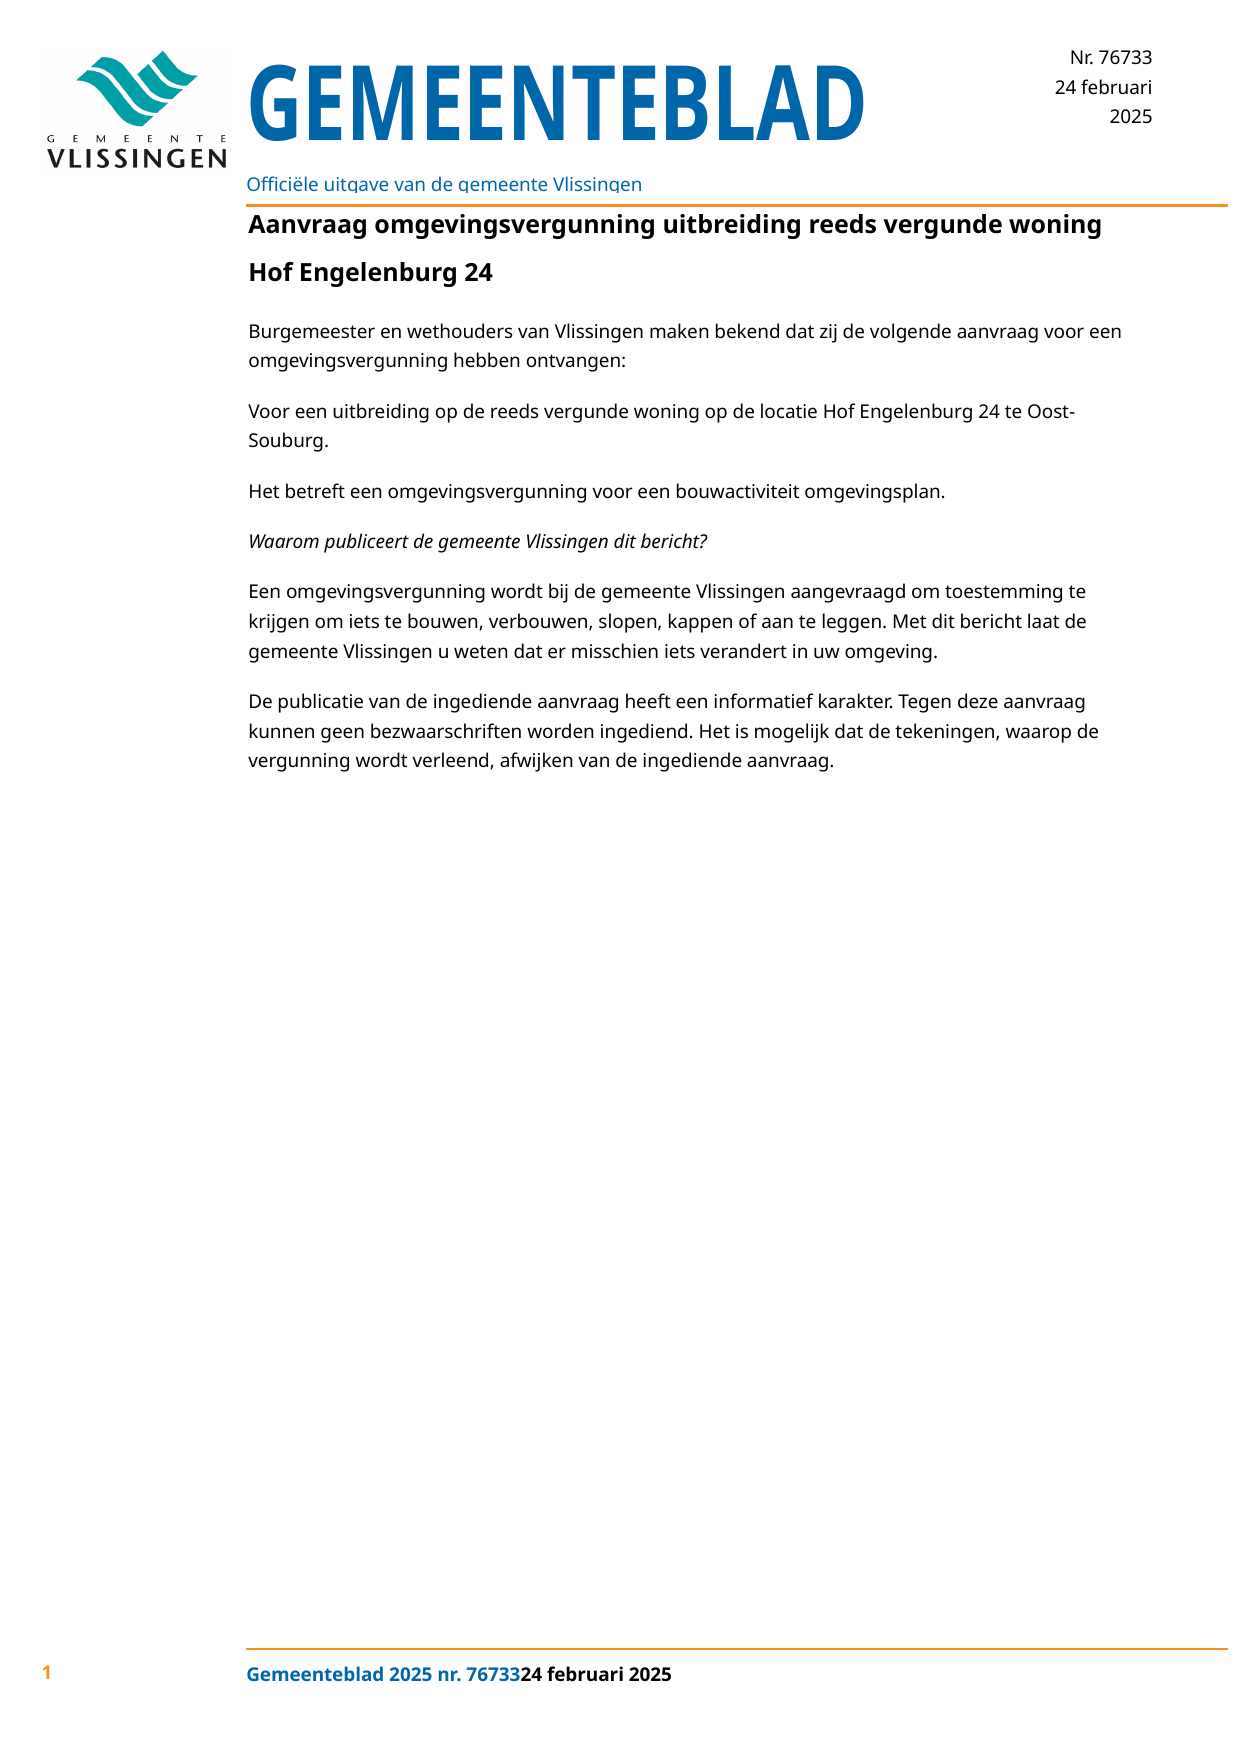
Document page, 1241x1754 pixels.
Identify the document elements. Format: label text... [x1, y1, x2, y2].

text Het betreft een omgevingsvergunning voor een bouwactiviteit omgevingsplan. [248, 478, 1152, 504]
text De publicatie van de ingediende aanvraag heeft een informatief karakter. Tegen deze aanvraag kunnen geen bezwaarschriften worden ingediend. Het is mogelijk dat de tekeningen, waarop de vergunning wordt verleend, afwijken van de ingediende aanvraag. [248, 688, 1152, 773]
text Burgemeester en wethouders van Vlissingen maken bekend dat zij de volgende aanvraag voor een omgevingsvergunning hebben ontvangen: [248, 318, 1152, 373]
text Aanvraag omgevingsvergunning uitbreiding reeds vergunde woning Hof Engelenburg 24 [248, 207, 1152, 288]
text Waarom publiceert de gemeente Vlissingen dit bericht? [248, 528, 1152, 554]
text Voor een uitbreiding op de reeds vergunde woning op de locatie Hof Engelenburg 24 te Oost-Souburg. [248, 398, 1152, 453]
text Een omgevingsvergunning wordt bij de gemeente Vlissingen aangevraagd om toestemming te krijgen om iets te bouwen, verbouwen, slopen, kappen of aan te leggen. Met dit bericht laat de gemeente Vlissingen u weten dat er misschien iets verandert in uw omgeving. [248, 579, 1152, 664]
picture [41, 47, 231, 172]
